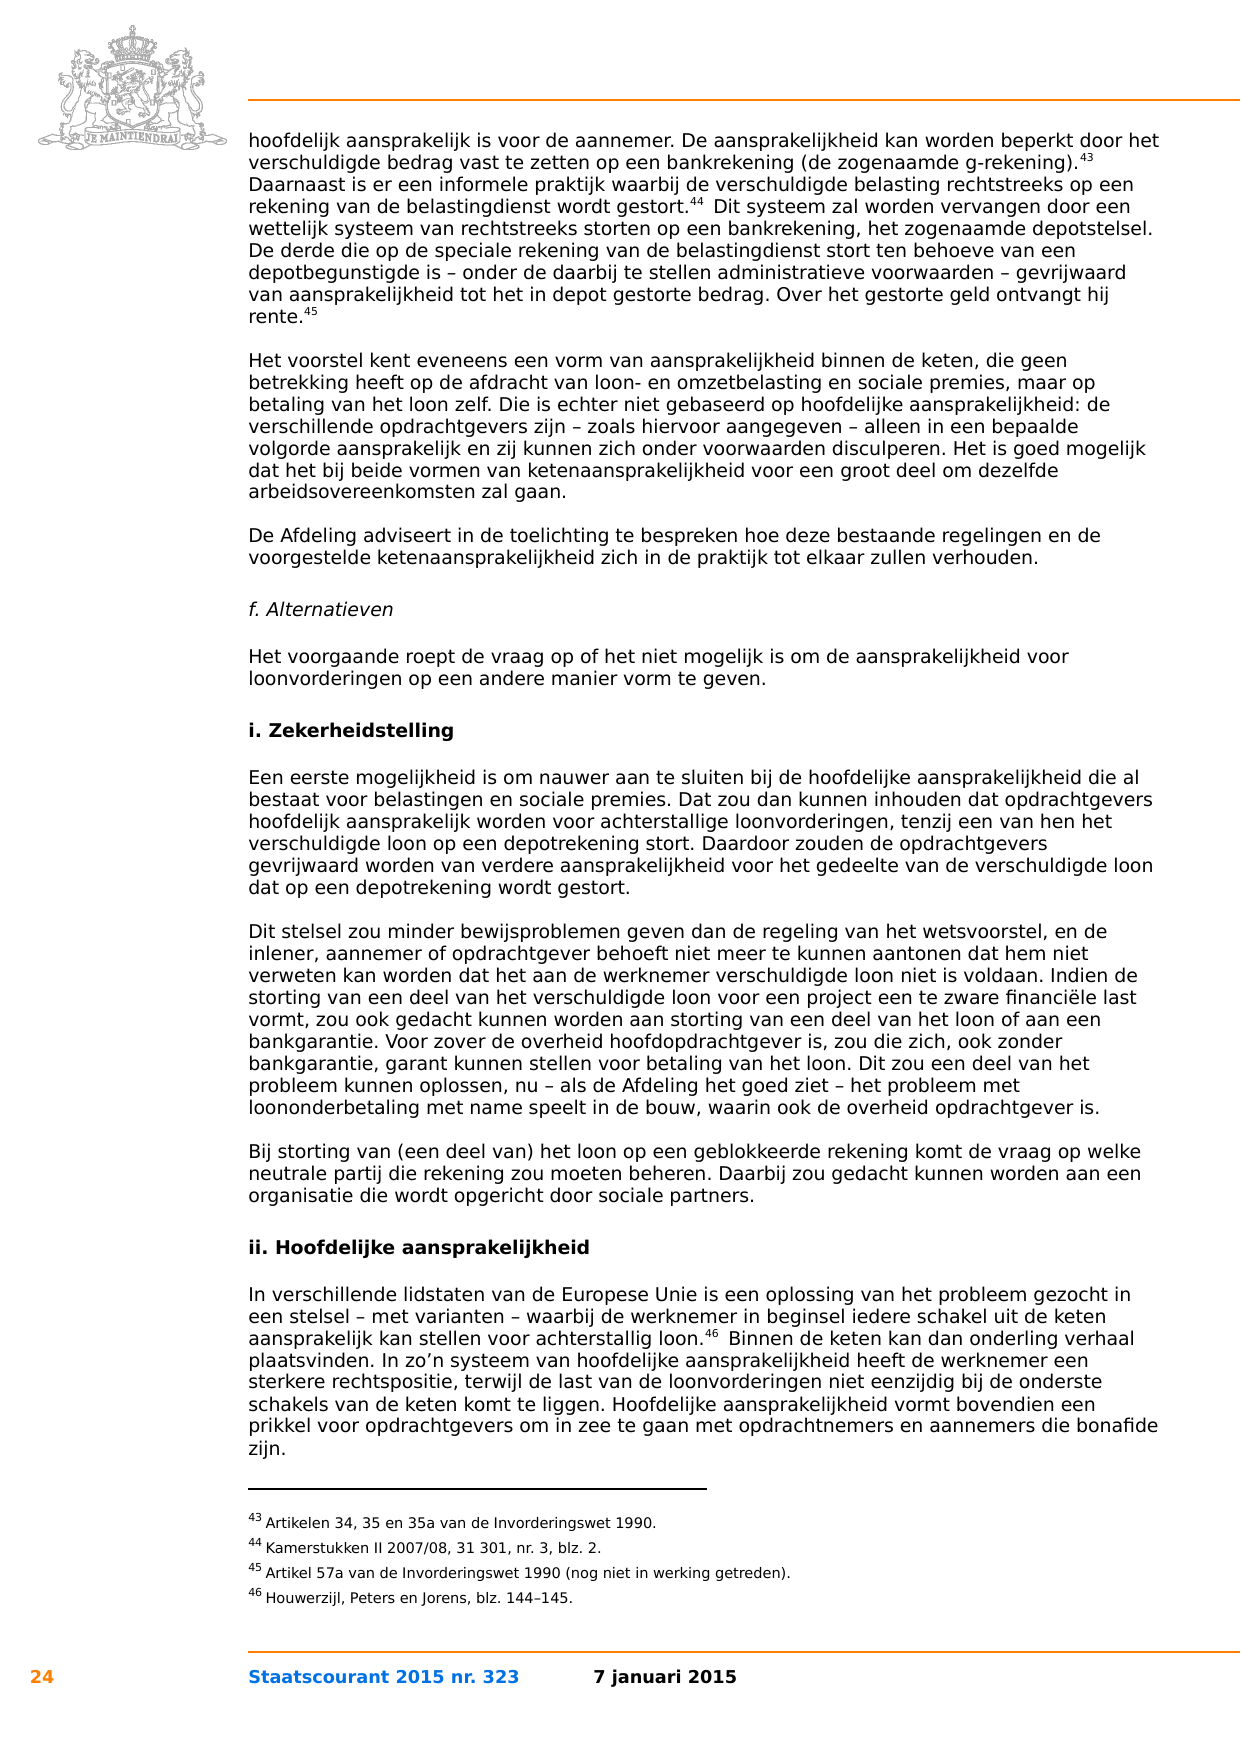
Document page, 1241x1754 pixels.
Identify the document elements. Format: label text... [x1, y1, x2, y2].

text Bij storting van (een deel van) het loon op een geblokkeerde rekening komt de vraag op welke neutrale partij die rekening zou moeten beheren. Daarbij zou gedacht kunnen worden aan een organisatie die wordt opgericht door sociale partners. [248, 1141, 1163, 1207]
picture [38, 25, 227, 150]
text De Afdeling adviseert in de toelichting te bespreken hoe deze bestaande regelingen en de voorgestelde ketenaansprakelijkheid zich in de praktijk tot elkaar zullen verhouden. [248, 525, 1163, 569]
text hoofdelijk aansprakelijk is voor de aannemer. De aansprakelijkheid kan worden beperkt door het verschuldigde bedrag vast te zetten op een bankrekening (de zogenaamde g-rekening). Daarnaast is er een informele praktijk waarbij de verschuldigde belasting rechtstreeks op een rekening van de belastingdienst wordt gestort. Dit systeem zal worden vervangen door een wettelijk systeem van rechtstreeks storten op een bankrekening, het zogenaamde depotstelsel. De derde die op de speciale rekening van de belastingdienst stort ten behoeve van een depotbegunstigde is – onder de daarbij te stellen administratieve voorwaarden – gevrijwaard van aansprakelijkheid tot het in depot gestorte bedrag. Over het gestorte geld ontvangt hij rente. [248, 130, 1163, 328]
text Het voorstel kent eveneens een vorm van aansprakelijkheid binnen de keten, die geen betrekking heeft op de afdracht van loon- en omzetbelasting en sociale premies, maar op betaling van het loon zelf. Die is echter niet gebaseerd op hoofdelijke aansprakelijkheid: de verschillende opdrachtgevers zijn – zoals hiervoor aangegeven – alleen in een bepaalde volgorde aansprakelijk en zij kunnen zich onder voorwaarden disculperen. Het is goed mogelijk dat het bij beide vormen van ketenaansprakelijkheid voor een groot deel om dezelfde arbeidsovereenkomsten zal gaan. [248, 349, 1163, 503]
text Artikel 57a van de Invorderingswet 1990 (nog niet in werking getreden). [248, 1561, 1163, 1583]
subtitle ii. Hoofdelijke aansprakelijkheid [248, 1237, 1163, 1258]
text Dit stelsel zou minder bewijsproblemen geven dan de regeling van het wetsvoorstel, en de inlener, aannemer of opdrachtgever behoeft niet meer te kunnen aantonen dat hem niet verweten kan worden dat het aan de werknemer verschuldigde loon niet is voldaan. Indien de storting van een deel van het verschuldigde loon voor een project een te zware financiële last vormt, zou ook gedacht kunnen worden aan storting van een deel van het loon of aan een bankgarantie. Voor zover de overheid hoofdopdrachtgever is, zou die zich, ook zonder bankgarantie, garant kunnen stellen voor betaling van het loon. Dit zou een deel van het probleem kunnen oplossen, nu – als de Afdeling het goed ziet – het probleem met loononderbetaling met name speelt in de bouw, waarin ook de overheid opdrachtgever is. [248, 921, 1163, 1119]
text Kamerstukken II 2007/08, 31 301, nr. 3, blz. 2. [248, 1536, 1163, 1558]
text Een eerste mogelijkheid is om nauwer aan te sluiten bij de hoofdelijke aansprakelijkheid die al bestaat voor belastingen en sociale premies. Dat zou dan kunnen inhouden dat opdrachtgevers hoofdelijk aansprakelijk worden voor achterstallige loonvorderingen, tenzij een van hen het verschuldigde loon op een depotrekening stort. Daardoor zouden de opdrachtgevers gevrijwaard worden van verdere aansprakelijkheid voor het gedeelte van de verschuldigde loon dat op een depotrekening wordt gestort. [248, 767, 1163, 899]
text Artikelen 34, 35 en 35a van de Invorderingswet 1990. [248, 1511, 1163, 1533]
subtitle i. Zekerheidstelling [248, 720, 1163, 742]
text In verschillende lidstaten van de Europese Unie is een oplossing van het probleem gezocht in een stelsel – met varianten – waarbij de werknemer in beginsel iedere schakel uit de keten aansprakelijk kan stellen voor achterstallig loon. Binnen de keten kan dan onderling verhaal plaatsvinden. In zo’n systeem van hoofdelijke aansprakelijkheid heeft de werknemer een sterkere rechtspositie, terwijl de last van de loonvorderingen niet eenzijdig bij de onderste schakels van de keten komt te liggen. Hoofdelijke aansprakelijkheid vormt bovendien een prikkel voor opdrachtgevers om in zee te gaan met opdrachtnemers en aannemers die bonafide zijn. [248, 1283, 1163, 1459]
text Houwerzijl, Peters en Jorens, blz. 144–145. [248, 1586, 1163, 1608]
subtitle f. Alternatieven [248, 599, 1163, 621]
text Het voorgaande roept de vraag op of het niet mogelijk is om de aansprakelijkheid voor loonvorderingen op een andere manier vorm te geven. [248, 646, 1163, 690]
